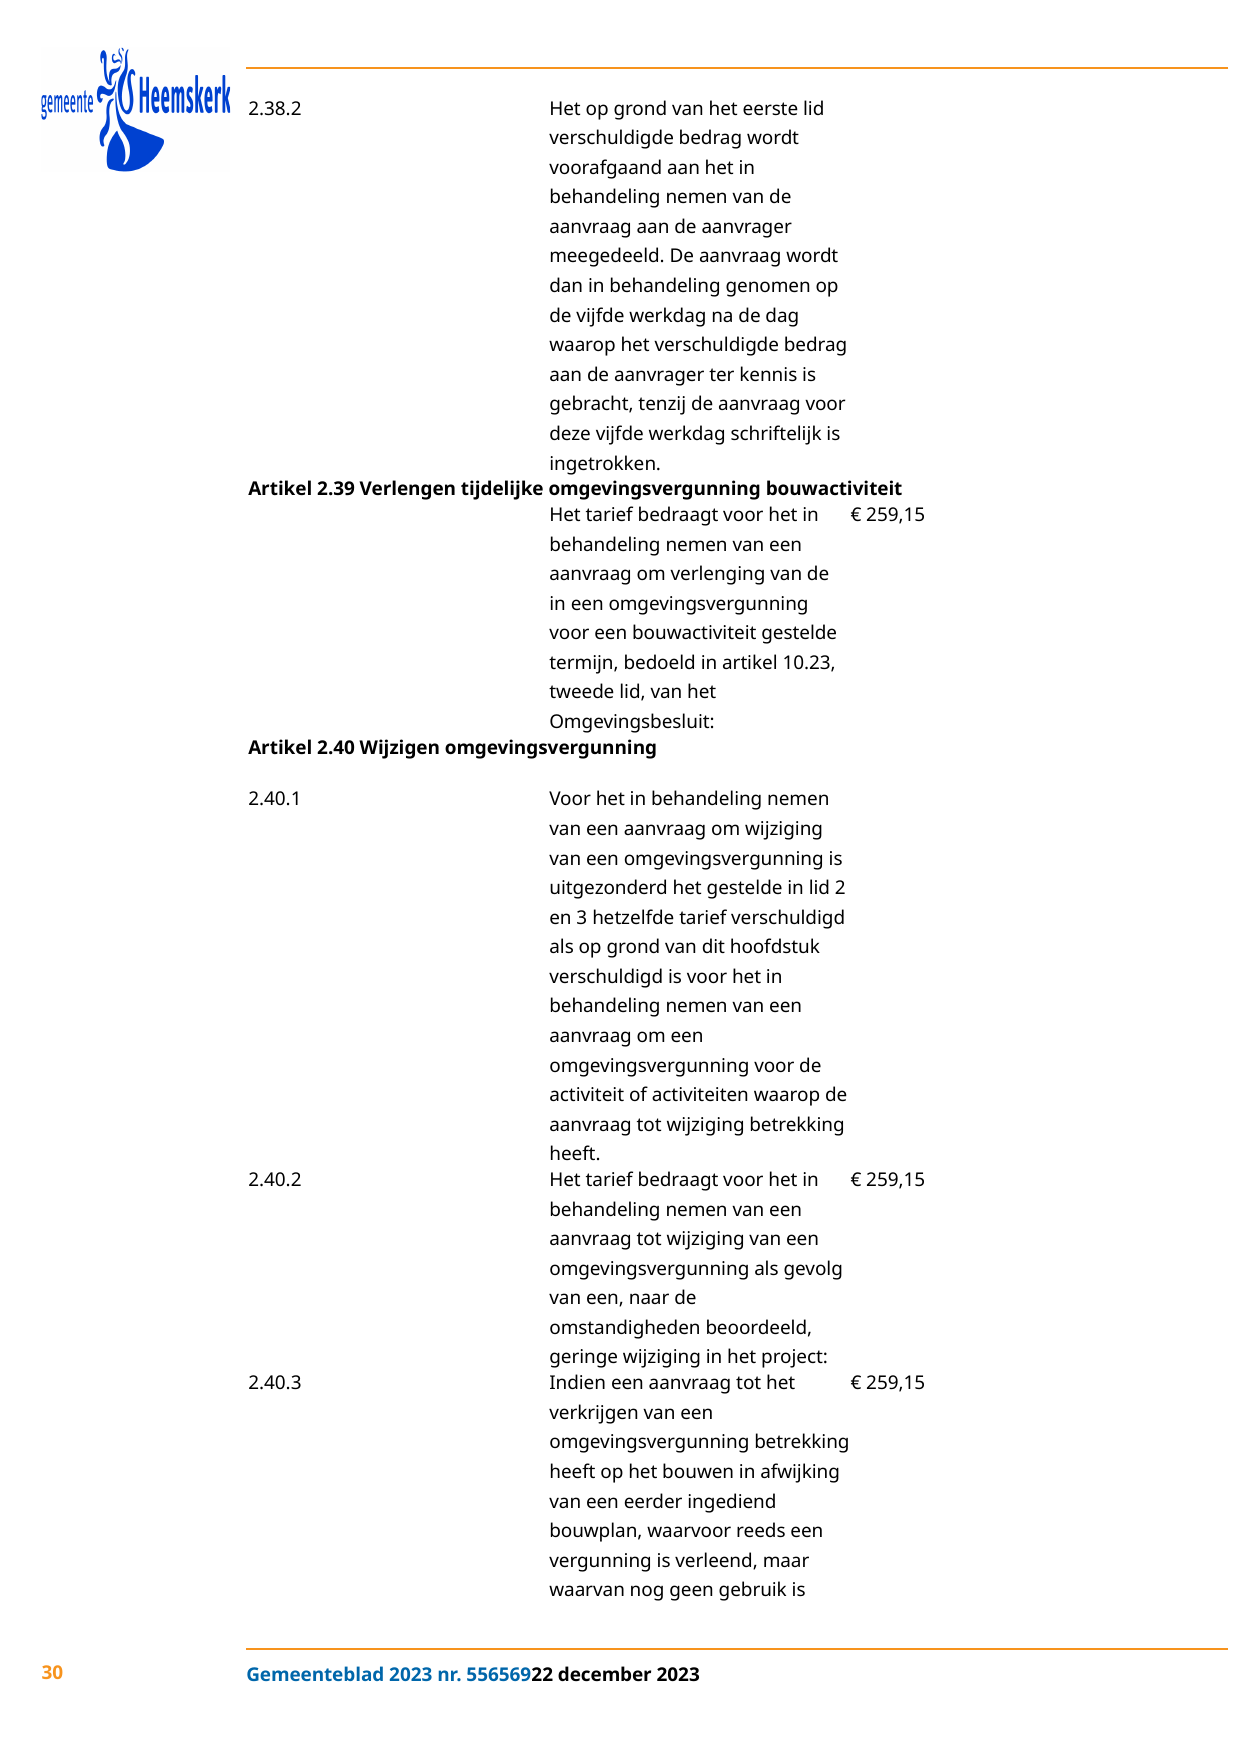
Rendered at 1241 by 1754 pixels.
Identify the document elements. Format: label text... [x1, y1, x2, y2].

table_cell Artikel 2.40 Wijzigen omgevingsvergunning [248, 734, 1152, 760]
table_cell 2.40.2 [248, 1166, 549, 1369]
table_cell € 259,15 [850, 501, 1152, 734]
table_cell Artikel 2.39 Verlengen tijdelijke omgevingsvergunning bouwactiviteit [248, 476, 1152, 501]
table_cell € 259,15 [850, 1166, 1152, 1369]
table_cell [850, 95, 1152, 476]
table_cell 2.40.1 [248, 786, 549, 1166]
table_cell Het tarief bedraagt voor het in behandeling nemen van een aanvraag tot wijziging van een omgevingsvergunning als gevolg van een, naar de omstandigheden beoordeeld, geringe wijziging in het project: [549, 1166, 850, 1369]
picture [41, 47, 231, 172]
table_cell Indien een aanvraag tot het verkrijgen van een omgevingsvergunning betrekking heeft op het bouwen in afwijking van een eerder ingediend bouwplan, waarvoor reeds een vergunning is verleend, maar waarvan nog geen gebruik is [549, 1370, 850, 1602]
table_cell 2.38.2 [248, 95, 549, 476]
table_cell [850, 760, 1152, 786]
table_cell € 259,15 [850, 1370, 1152, 1602]
table_cell 2.40.3 [248, 1370, 549, 1602]
table_cell [248, 501, 549, 734]
table_cell [248, 760, 549, 786]
table_cell Het tarief bedraagt voor het in behandeling nemen van een aanvraag om verlenging van de in een omgevingsvergunning voor een bouwactiviteit gestelde termijn, bedoeld in artikel 10.23, tweede lid, van het Omgevingsbesluit: [549, 501, 850, 734]
table_cell Het op grond van het eerste lid verschuldigde bedrag wordt voorafgaand aan het in behandeling nemen van de aanvraag aan de aanvrager meegedeeld. De aanvraag wordt dan in behandeling genomen op de vijfde werkdag na de dag waarop het verschuldigde bedrag aan de aanvrager ter kennis is gebracht, tenzij de aanvraag voor deze vijfde werkdag schriftelijk is ingetrokken. [549, 95, 850, 476]
table_cell Voor het in behandeling nemen van een aanvraag om wijziging van een omgevingsvergunning is uitgezonderd het gestelde in lid 2 en 3 hetzelfde tarief verschuldigd als op grond van dit hoofdstuk verschuldigd is voor het in behandeling nemen van een aanvraag om een omgevingsvergunning voor de activiteit of activiteiten waarop de aanvraag tot wijziging betrekking heeft. [549, 786, 850, 1166]
table_cell [850, 786, 1152, 1166]
table_cell [549, 760, 850, 786]
